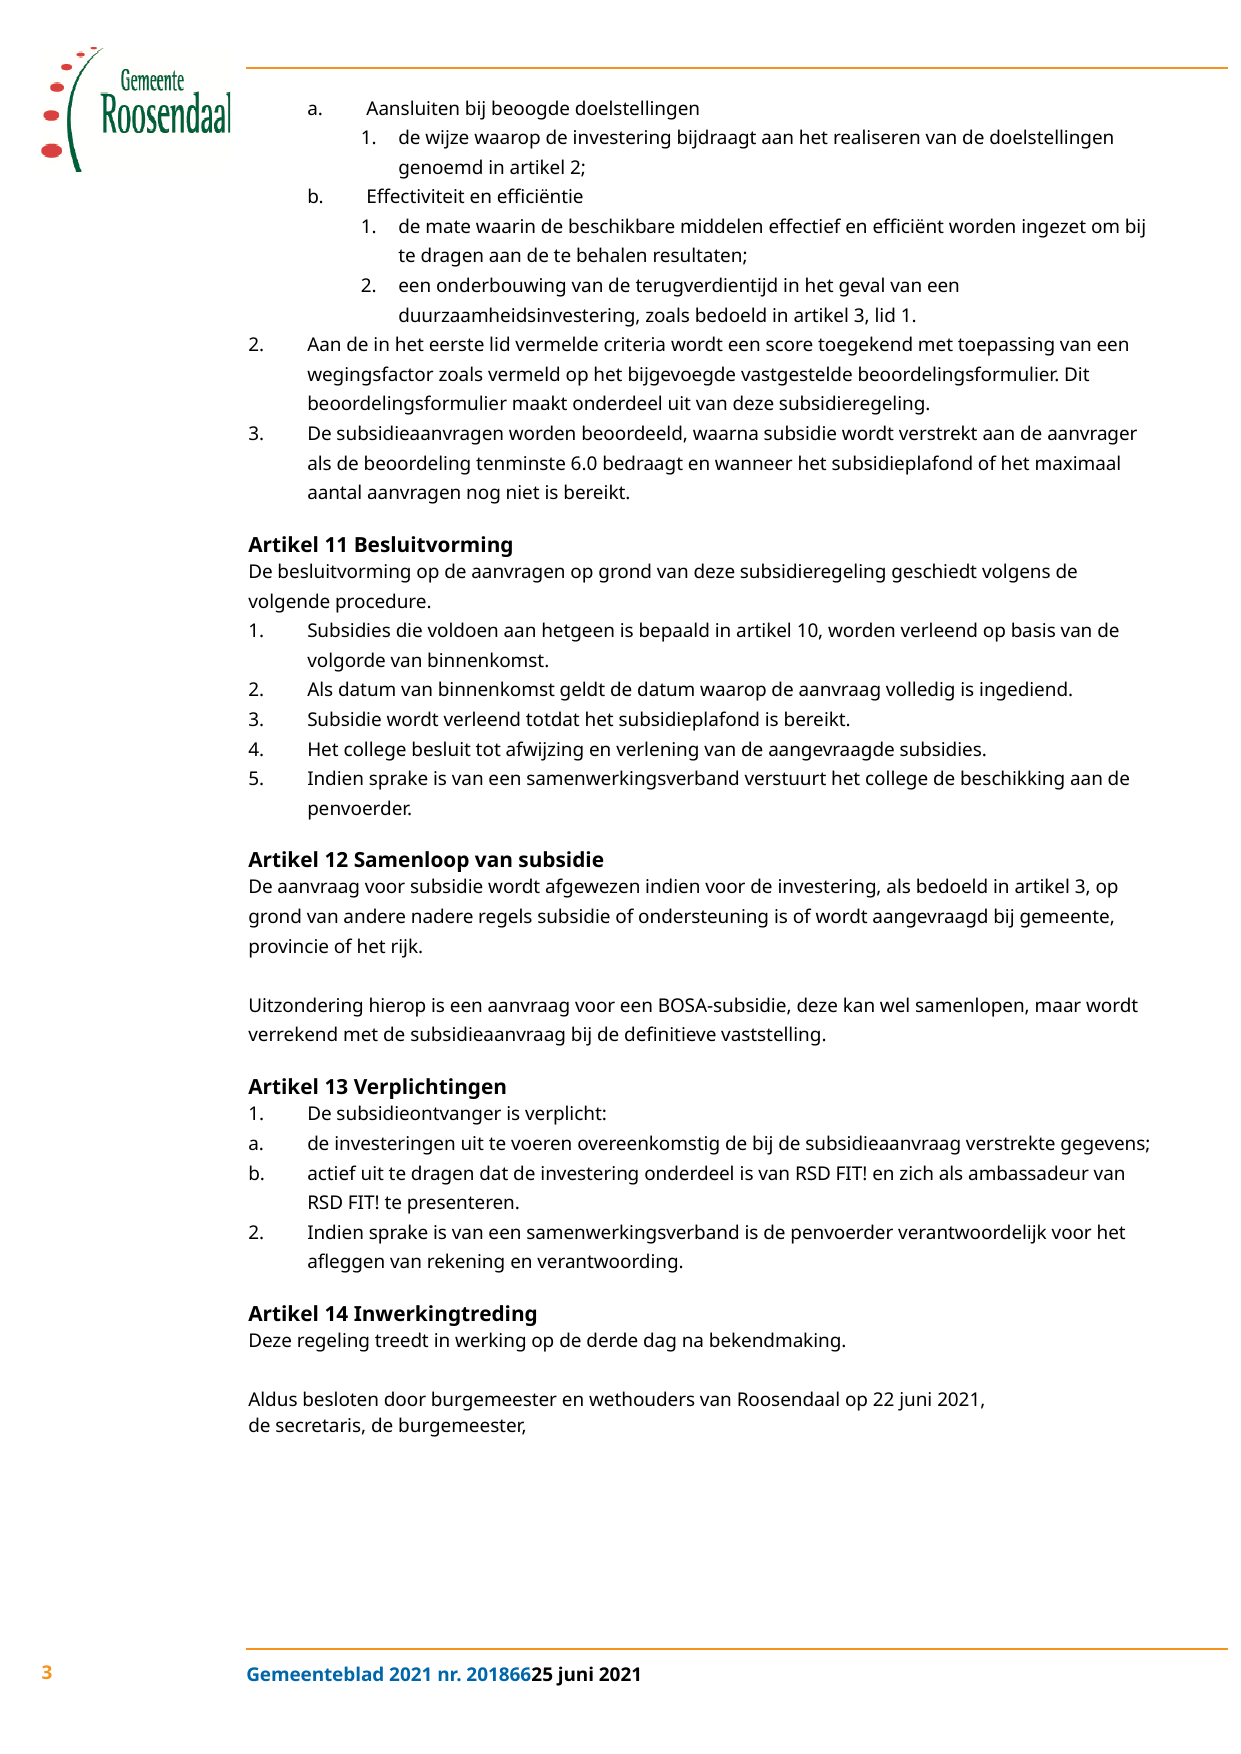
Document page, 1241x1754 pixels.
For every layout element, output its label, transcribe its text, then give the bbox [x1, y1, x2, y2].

list actief uit te dragen dat de investering onderdeel is van RSD FIT! en zich als ambassadeur van RSD FIT! te presenteren. [248, 1160, 1152, 1215]
list Subsidie wordt verleend totdat het subsidieplafond is bereikt. [248, 706, 1152, 732]
list een onderbouwing van de terugverdientijd in het geval van een duurzaamheidsinvestering, zoals bedoeld in artikel 3, lid 1. [361, 272, 1152, 328]
list Aansluiten bij beoogde doelstellingen [307, 95, 1152, 121]
list Indien sprake is van een samenwerkingsverband is de penvoerder verantwoordelijk voor het afleggen van rekening en verantwoording. [248, 1219, 1152, 1274]
text Deze regeling treedt in werking op de derde dag na bekendmaking. [248, 1327, 1152, 1353]
list Als datum van binnenkomst geldt de datum waarop de aanvraag volledig is ingediend. [248, 677, 1152, 702]
list de mate waarin de beschikbare middelen effectief en efficiënt worden ingezet om bij te dragen aan de te behalen resultaten; [361, 213, 1152, 268]
list Het college besluit tot afwijzing en verlening van de aangevraagde subsidies. [248, 736, 1152, 761]
list de investeringen uit te voeren overeenkomstig de bij de subsidieaanvraag verstrekte gegevens; [248, 1130, 1152, 1156]
list De subsidieontvanger is verplicht: [248, 1101, 1152, 1126]
list de wijze waarop de investering bijdraagt aan het realiseren van de doelstellingen genoemd in artikel 2; [361, 124, 1152, 180]
text De aanvraag voor subsidie wordt afgewezen indien voor de investering, als bedoeld in artikel 3, op grond van andere nadere regels subsidie of ondersteuning is of wordt aangevraagd bij gemeente, provincie of het rijk. [248, 874, 1152, 959]
text Artikel 13 Verplichtingen [248, 1072, 1152, 1101]
list Effectiviteit en efficiëntie [307, 183, 1152, 209]
text de secretaris, de burgemeester, [248, 1412, 1152, 1438]
text Aldus besloten door burgemeester en wethouders van Roosendaal op 22 juni 2021, [248, 1386, 1152, 1412]
list Indien sprake is van een samenwerkingsverband verstuurt het college de beschikking aan de penvoerder. [248, 765, 1152, 821]
text Artikel 14 Inwerkingtreding [248, 1299, 1152, 1327]
list Aan de in het eerste lid vermelde criteria wordt een score toegekend met toepassing van een wegingsfactor zoals vermeld op het bijgevoegde vastgestelde beoordelingsformulier. Dit beoordelingsformulier maakt onderdeel uit van deze subsidieregeling. [248, 331, 1152, 416]
text Uitzondering hierop is een aanvraag voor een BOSA-subsidie, deze kan wel samenlopen, maar wordt verrekend met de subsidieaanvraag bij de definitieve vaststelling. [248, 992, 1152, 1047]
picture [41, 47, 231, 172]
text De besluitvorming op de aanvragen op grond van deze subsidieregeling geschiedt volgens de volgende procedure. [248, 558, 1152, 613]
list Subsidies die voldoen aan hetgeen is bepaald in artikel 10, worden verleend op basis van de volgorde van binnenkomst. [248, 617, 1152, 673]
text Artikel 12 Samenloop van subsidie [248, 845, 1152, 874]
list De subsidieaanvragen worden beoordeeld, waarna subsidie wordt verstrekt aan de aanvrager als de beoordeling tenminste 6.0 bedraagt en wanneer het subsidieplafond of het maximaal aantal aanvragen nog niet is bereikt. [248, 420, 1152, 505]
text Artikel 11 Besluitvorming [248, 530, 1152, 558]
